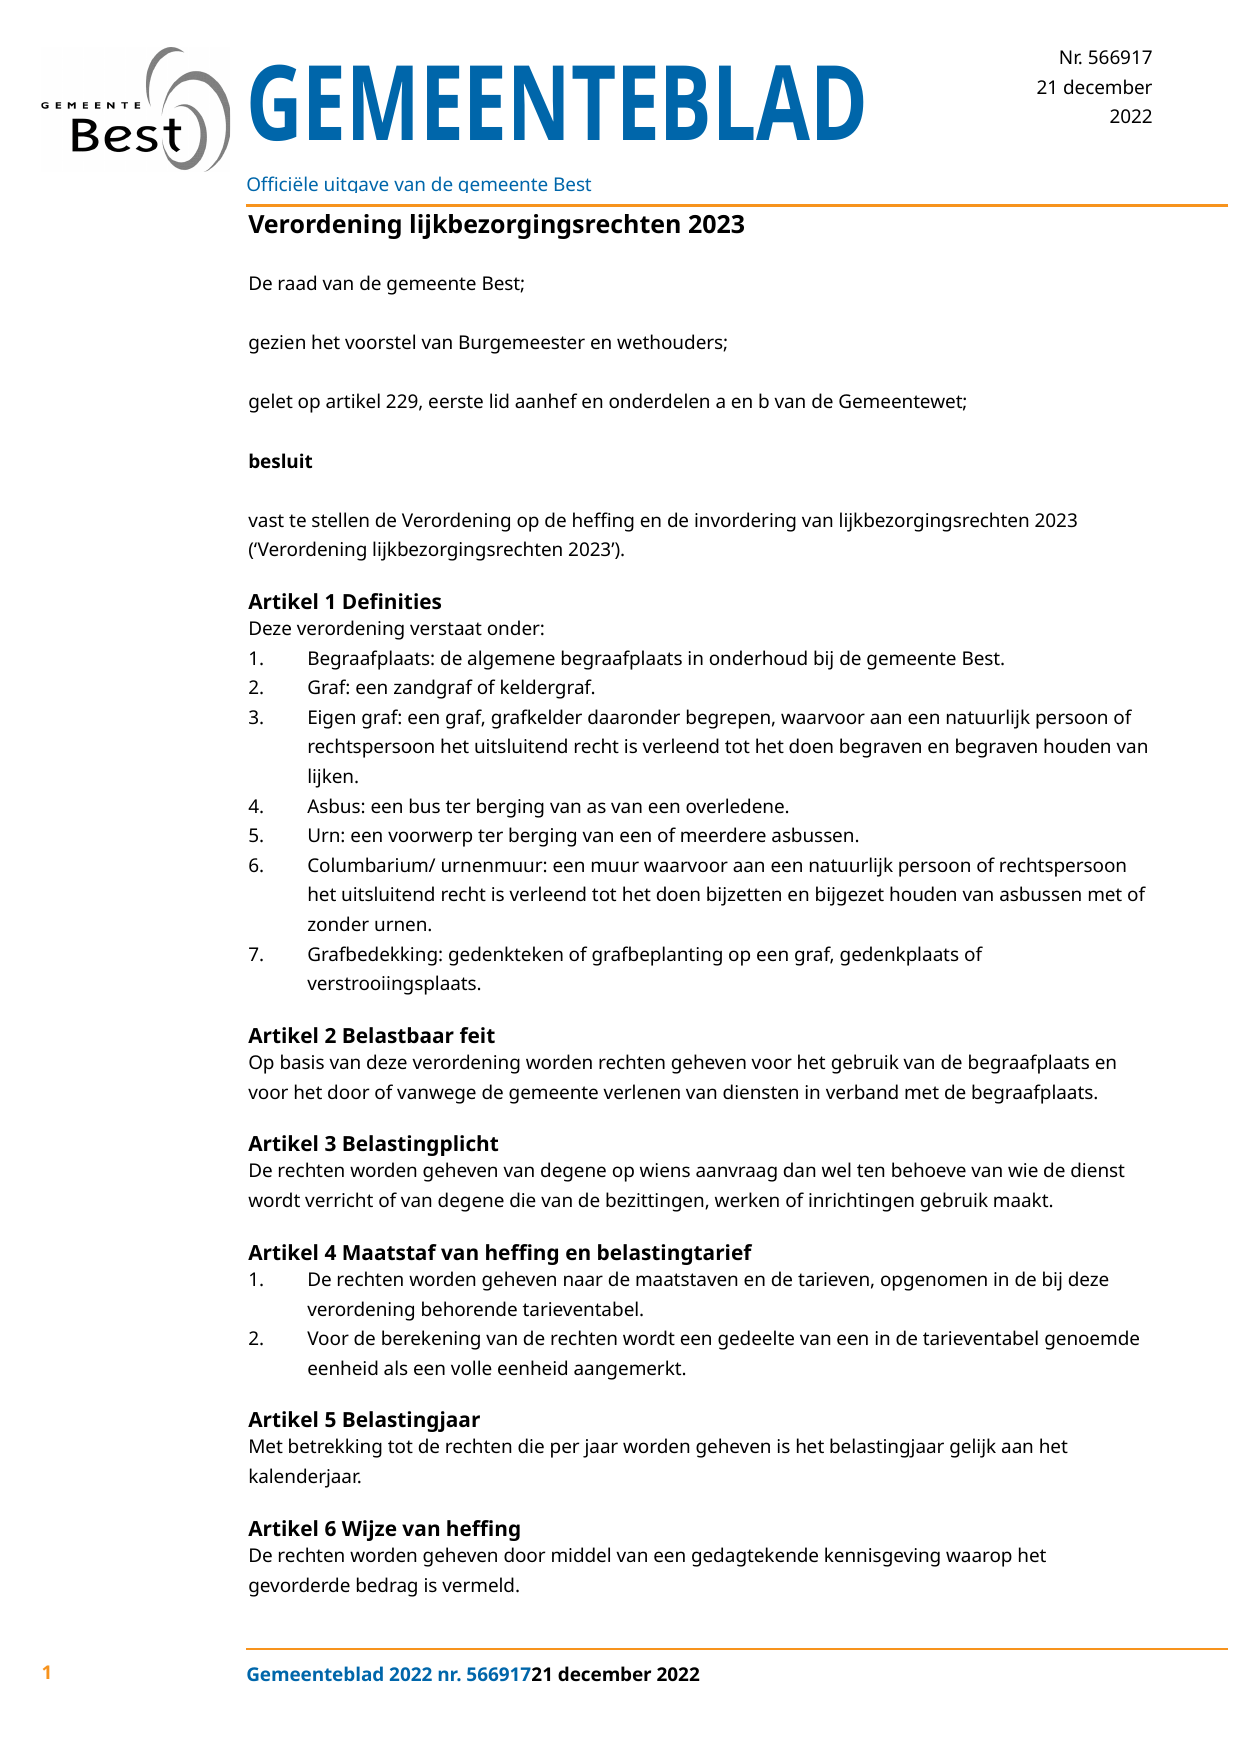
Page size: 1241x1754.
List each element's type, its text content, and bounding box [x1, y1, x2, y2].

text gelet op artikel 229, eerste lid aanhef en onderdelen a en b van de Gemeentewet; [248, 389, 1152, 414]
list Grafbedekking: gedenkteken of grafbeplanting op een graf, gedenkplaats of verstrooiingsplaats. [248, 941, 1152, 996]
text Artikel 2 Belastbaar feit [248, 1021, 1152, 1049]
list Urn: een voorwerp ter berging van een of meerdere asbussen. [248, 822, 1152, 848]
text De rechten worden geheven door middel van een gedagtekende kennisgeving waarop het gevorderde bedrag is vermeld. [248, 1542, 1152, 1597]
text Deze verordening verstaat onder: [248, 615, 1152, 641]
list De rechten worden geheven naar de maatstaven en de tarieven, opgenomen in de bij deze verordening behorende tarieventabel. [248, 1266, 1152, 1321]
text Artikel 5 Belastingjaar [248, 1405, 1152, 1434]
list Begraafplaats: de algemene begraafplaats in onderhoud bij de gemeente Best. [248, 645, 1152, 671]
text Artikel 6 Wijze van heffing [248, 1514, 1152, 1542]
list Voor de berekening van de rechten wordt een gedeelte van een in de tarieventabel genoemde eenheid als een volle eenheid aangemerkt. [248, 1325, 1152, 1381]
text Op basis van deze verordening worden rechten geheven voor het gebruik van de begraafplaats en voor het door of vanwege de gemeente verlenen van diensten in verband met de begraafplaats. [248, 1049, 1152, 1104]
text De rechten worden geheven van degene op wiens aanvraag dan wel ten behoeve van wie de dienst wordt verricht of van degene die van de bezittingen, werken of inrichtingen gebruik maakt. [248, 1158, 1152, 1213]
text Artikel 4 Maatstaf van heffing en belastingtarief [248, 1238, 1152, 1266]
text Artikel 1 Definities [248, 587, 1152, 615]
text De raad van de gemeente Best; [248, 270, 1152, 296]
picture [41, 47, 231, 172]
text Met betrekking tot de rechten die per jaar worden geheven is het belastingjaar gelijk aan het kalenderjaar. [248, 1434, 1152, 1489]
list Columbarium/ urnenmuur: een muur waarvoor aan een natuurlijk persoon of rechtspersoon het uitsluitend recht is verleend tot het doen bijzetten en bijgezet houden van asbussen met of zonder urnen. [248, 852, 1152, 937]
list Graf: een zandgraf of keldergraf. [248, 674, 1152, 700]
text Artikel 3 Belastingplicht [248, 1129, 1152, 1158]
text vast te stellen de Verordening op de heffing en de invordering van lijkbezorgingsrechten 2023 (‘Verordening lijkbezorgingsrechten 2023’). [248, 507, 1152, 562]
text Verordening lijkbezorgingsrechten 2023 [248, 207, 1152, 241]
text besluit [248, 448, 1152, 473]
list Asbus: een bus ter berging van as van een overledene. [248, 793, 1152, 819]
text gezien het voorstel van Burgemeester en wethouders; [248, 329, 1152, 355]
list Eigen graf: een graf, grafkelder daaronder begrepen, waarvoor aan een natuurlijk persoon of rechtspersoon het uitsluitend recht is verleend tot het doen begraven en begraven houden van lijken. [248, 704, 1152, 789]
